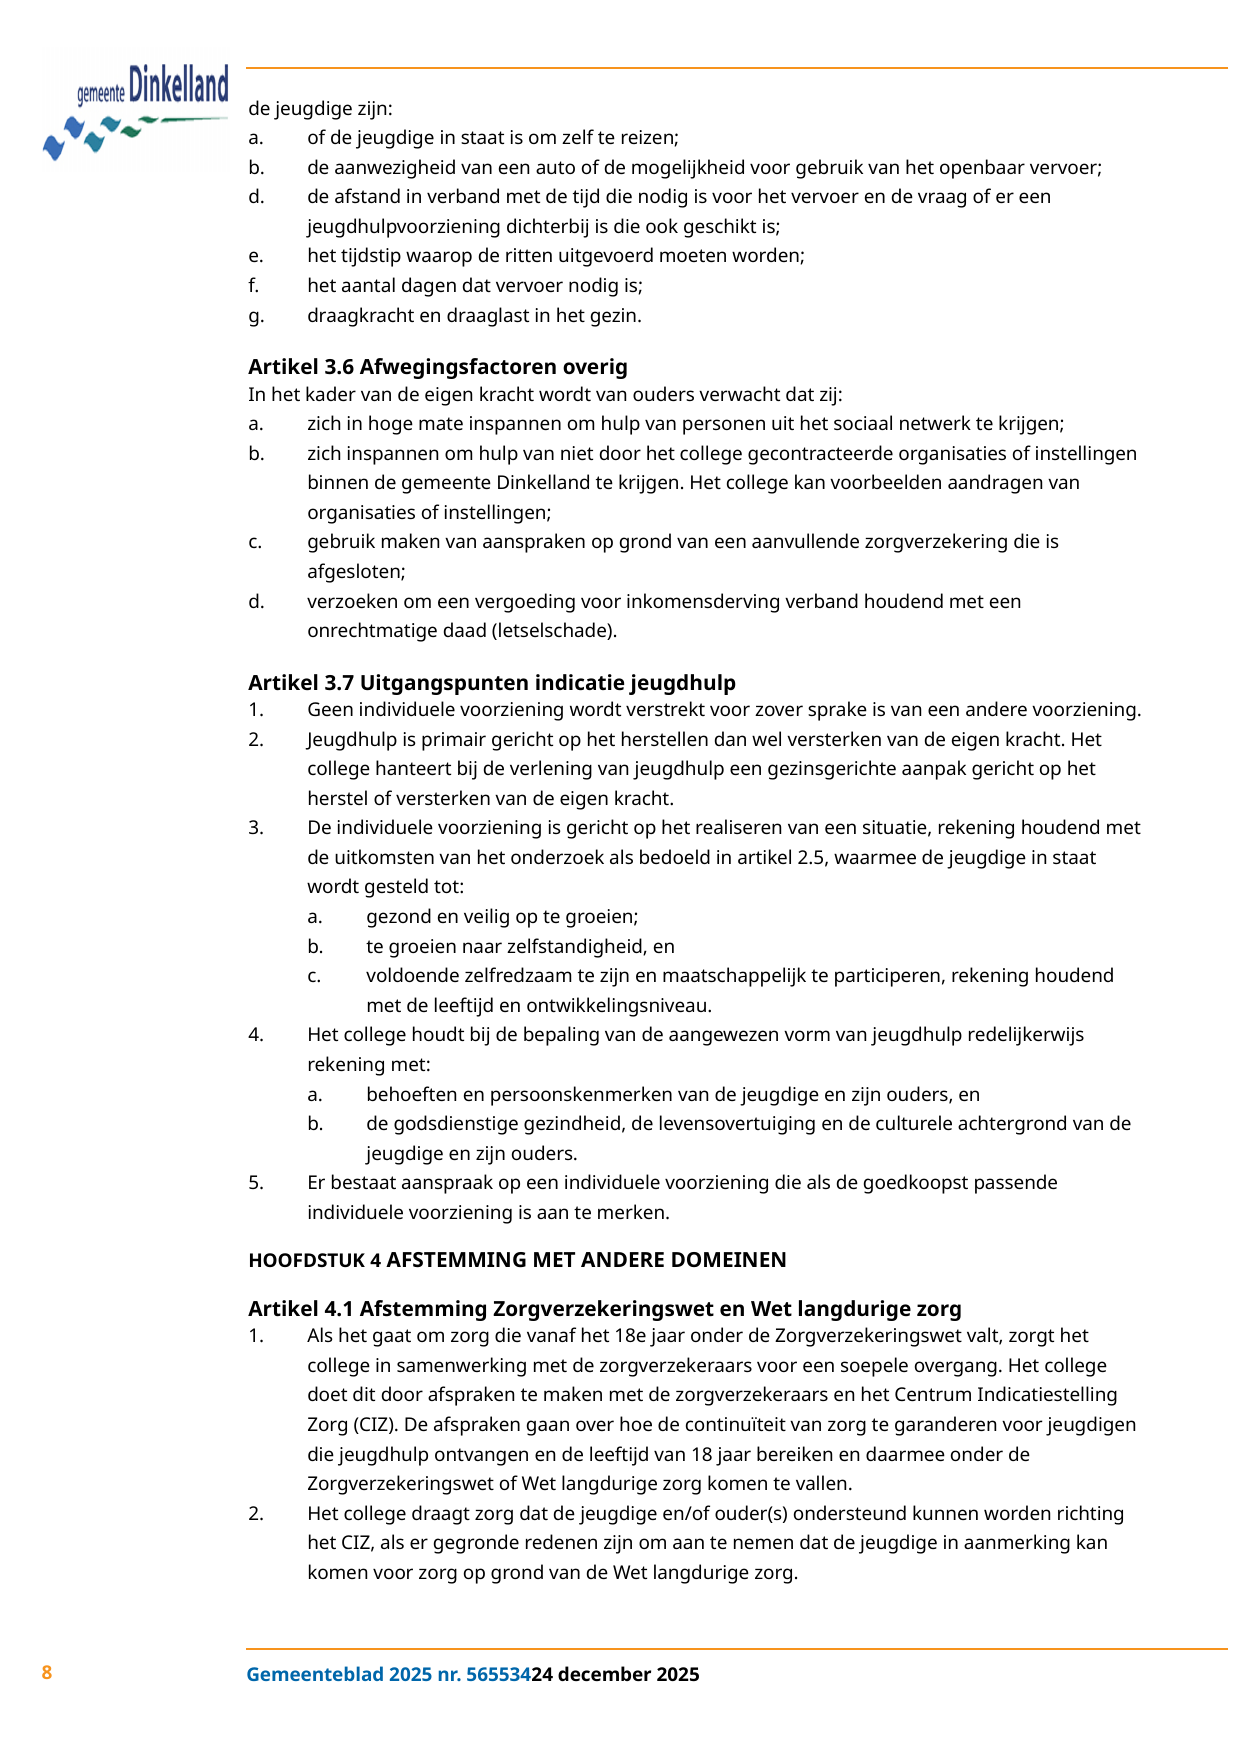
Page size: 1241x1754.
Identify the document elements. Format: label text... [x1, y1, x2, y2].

list Geen individuele voorziening wordt verstrekt voor zover sprake is van een andere voorziening. [248, 696, 1152, 722]
text de jeugdige zijn: [248, 95, 1152, 121]
list de aanwezigheid van een auto of de mogelijkheid voor gebruik van het openbaar vervoer; [248, 154, 1152, 180]
list gezond en veilig op te groeien; [307, 903, 1152, 929]
list te groeien naar zelfstandigheid, en [307, 933, 1152, 959]
list het aantal dagen dat vervoer nodig is; [248, 272, 1152, 298]
text HOOFDSTUK 4 AFSTEMMING MET ANDERE DOMEINEN [248, 1245, 1152, 1273]
list Als het gaat om zorg die vanaf het 18e jaar onder de Zorgverzekeringswet valt, zorgt het college in samenwerking met de zorgverzekeraars voor een soepele overgang. Het college doet dit door afspraken te maken met de zorgverzekeraars en het Centrum Indicatiestelling Zorg (CIZ). De afspraken gaan over hoe de continuïteit van zorg te garanderen voor jeugdigen die jeugdhulp ontvangen en de leeftijd van 18 jaar bereiken en daarmee onder de Zorgverzekeringswet of Wet langdurige zorg komen te vallen. [248, 1322, 1152, 1496]
list Het college draagt zorg dat de jeugdige en/of ouder(s) ondersteund kunnen worden richting het CIZ, als er gegronde redenen zijn om aan te nemen dat de jeugdige in aanmerking kan komen voor zorg op grond van de Wet langdurige zorg. [248, 1500, 1152, 1585]
text Artikel 3.6 Afwegingsfactoren overig [248, 352, 1152, 381]
list Jeugdhulp is primair gericht op het herstellen dan wel versterken van de eigen kracht. Het college hanteert bij de verlening van jeugdhulp een gezinsgerichte aanpak gericht op het herstel of versterken van de eigen kracht. [248, 726, 1152, 811]
list draagkracht en draaglast in het gezin. [248, 302, 1152, 328]
list het tijdstip waarop de ritten uitgevoerd moeten worden; [248, 243, 1152, 268]
list De individuele voorziening is gericht op het realiseren van een situatie, rekening houdend met de uitkomsten van het onderzoek als bedoeld in artikel 2.5, waarmee de jeugdige in staat wordt gesteld tot: [248, 814, 1152, 899]
list Het college houdt bij de bepaling van de aangewezen vorm van jeugdhulp redelijkerwijs rekening met: [248, 1022, 1152, 1077]
list de afstand in verband met de tijd die nodig is voor het vervoer en de vraag of er een jeugdhulpvoorziening dichterbij is die ook geschikt is; [248, 183, 1152, 239]
list gebruik maken van aanspraken op grond van een aanvullende zorgverzekering die is afgesloten; [248, 529, 1152, 584]
list Er bestaat aanspraak op een individuele voorziening die als de goedkoopst passende individuele voorziening is aan te merken. [248, 1169, 1152, 1225]
text In het kader van de eigen kracht wordt van ouders verwacht dat zij: [248, 381, 1152, 406]
text Artikel 3.7 Uitgangspunten indicatie jeugdhulp [248, 668, 1152, 696]
list zich inspannen om hulp van niet door het college gecontracteerde organisaties of instellingen binnen de gemeente Dinkelland te krijgen. Het college kan voorbeelden aandragen van organisaties of instellingen; [248, 440, 1152, 525]
picture [41, 47, 231, 172]
text Artikel 4.1 Afstemming Zorgverzekeringswet en Wet langdurige zorg [248, 1294, 1152, 1322]
list behoeften en persoonskenmerken van de jeugdige en zijn ouders, en [307, 1081, 1152, 1107]
list zich in hoge mate inspannen om hulp van personen uit het sociaal netwerk te krijgen; [248, 410, 1152, 436]
list of de jeugdige in staat is om zelf te reizen; [248, 124, 1152, 150]
list verzoeken om een vergoeding voor inkomensderving verband houdend met een onrechtmatige daad (letselschade). [248, 588, 1152, 643]
list de godsdienstige gezindheid, de levensovertuiging en de culturele achtergrond van de jeugdige en zijn ouders. [307, 1110, 1152, 1166]
list voldoende zelfredzaam te zijn en maatschappelijk te participeren, rekening houdend met de leeftijd en ontwikkelingsniveau. [307, 962, 1152, 1018]
